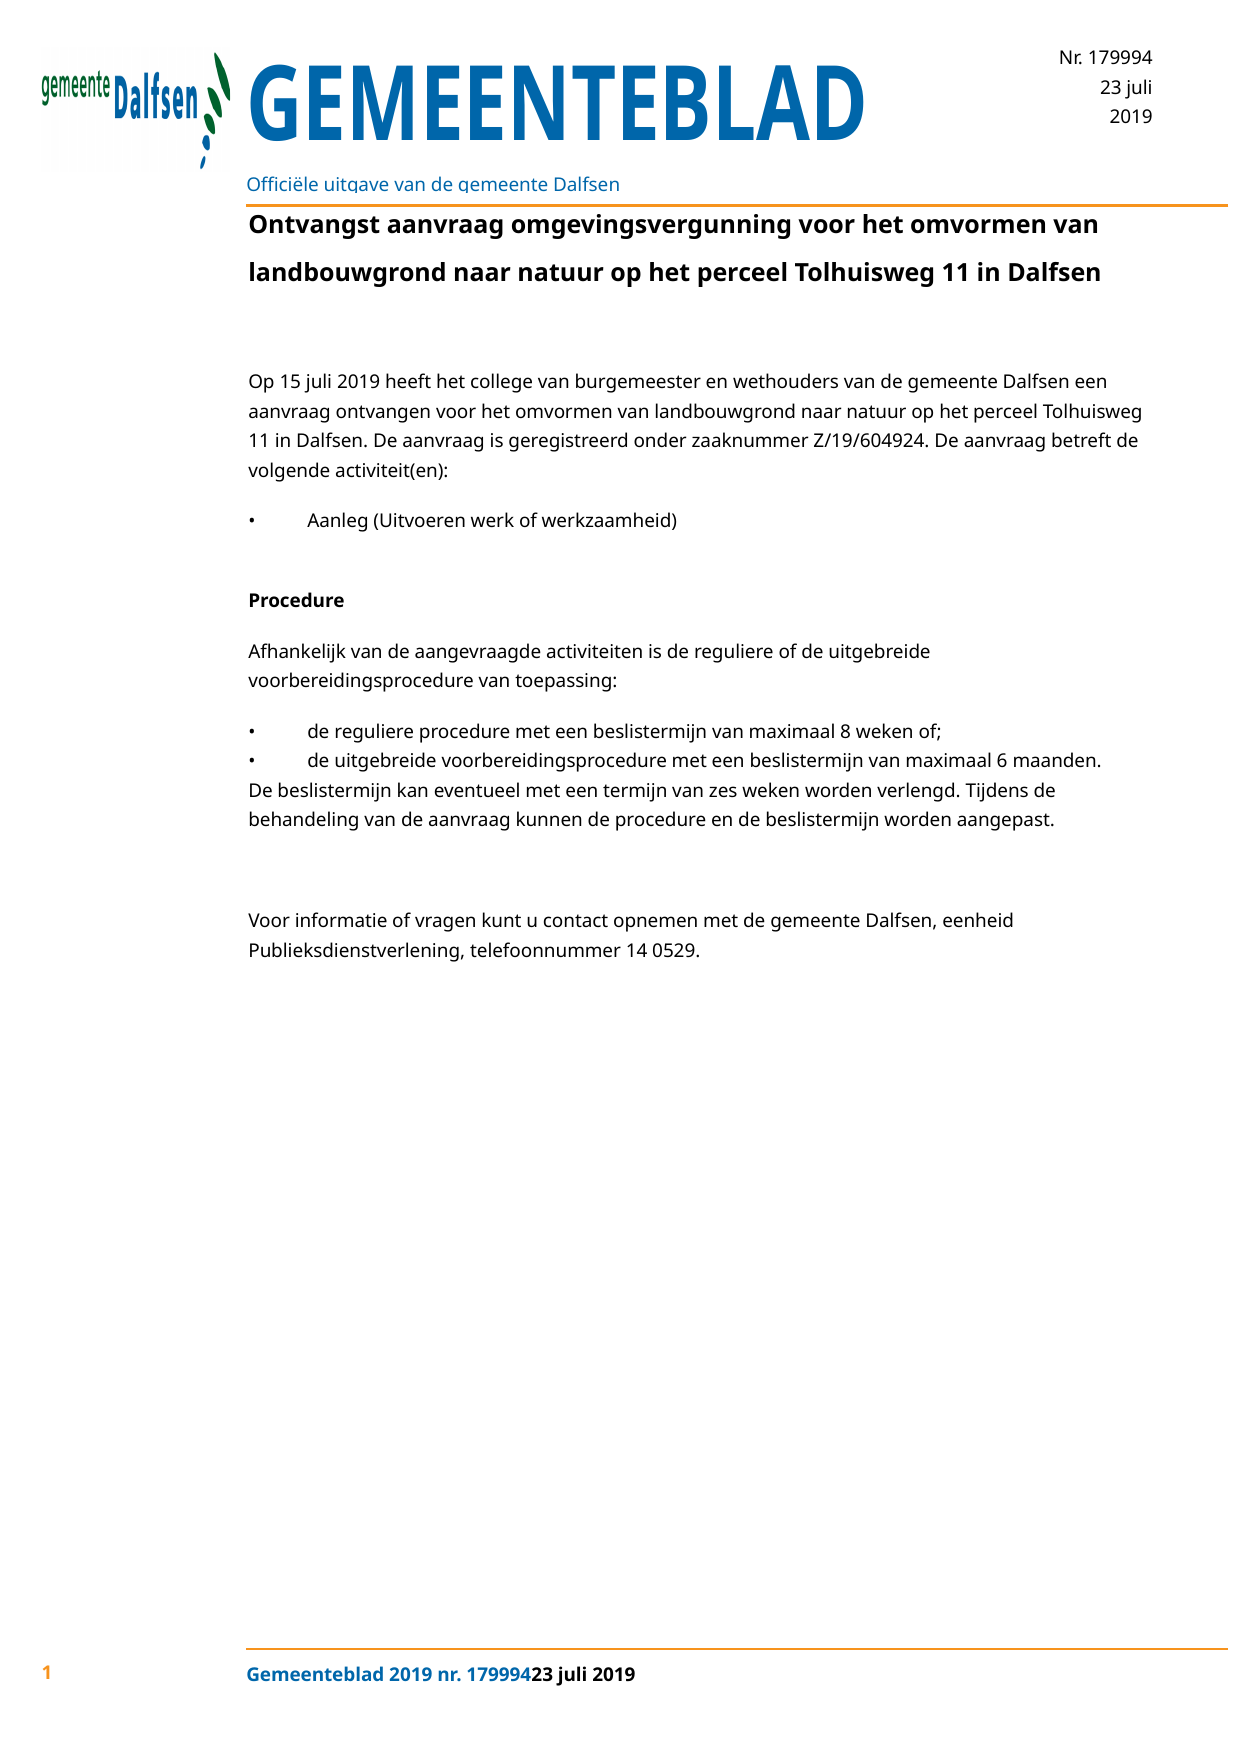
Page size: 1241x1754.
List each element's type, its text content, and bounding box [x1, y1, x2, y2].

list de uitgebreide voorbereidingsprocedure met een beslistermijn van maximaal 6 maanden. [248, 747, 1152, 773]
text Op 15 juli 2019 heeft het college van burgemeester en wethouders van de gemeente Dalfsen een aanvraag ontvangen voor het omvormen van landbouwgrond naar natuur op het perceel Tolhuisweg 11 in Dalfsen. De aanvraag is geregistreerd onder zaaknummer Z/19/604924. De aanvraag betreft de volgende activiteit(en): [248, 368, 1152, 483]
text De beslistermijn kan eventueel met een termijn van zes weken worden verlengd. Tijdens de behandeling van de aanvraag kunnen de procedure en de beslistermijn worden aangepast. [248, 777, 1152, 832]
list Aanleg (Uitvoeren werk of werkzaamheid) [248, 507, 1152, 533]
text Ontvangst aanvraag omgevingsvergunning voor het omvormen van landbouwgrond naar natuur op het perceel Tolhuisweg 11 in Dalfsen [248, 207, 1152, 288]
text Afhankelijk van de aangevraagde activiteiten is de reguliere of de uitgebreide voorbereidingsprocedure van toepassing: [248, 638, 1152, 693]
list de reguliere procedure met een beslistermijn van maximaal 8 weken of; [248, 718, 1152, 744]
picture [41, 47, 231, 172]
text Voor informatie of vragen kunt u contact opnemen met de gemeente Dalfsen, eenheid Publieksdienstverlening, telefoonnummer 14 0529. [248, 907, 1152, 963]
text Procedure [248, 587, 1152, 613]
